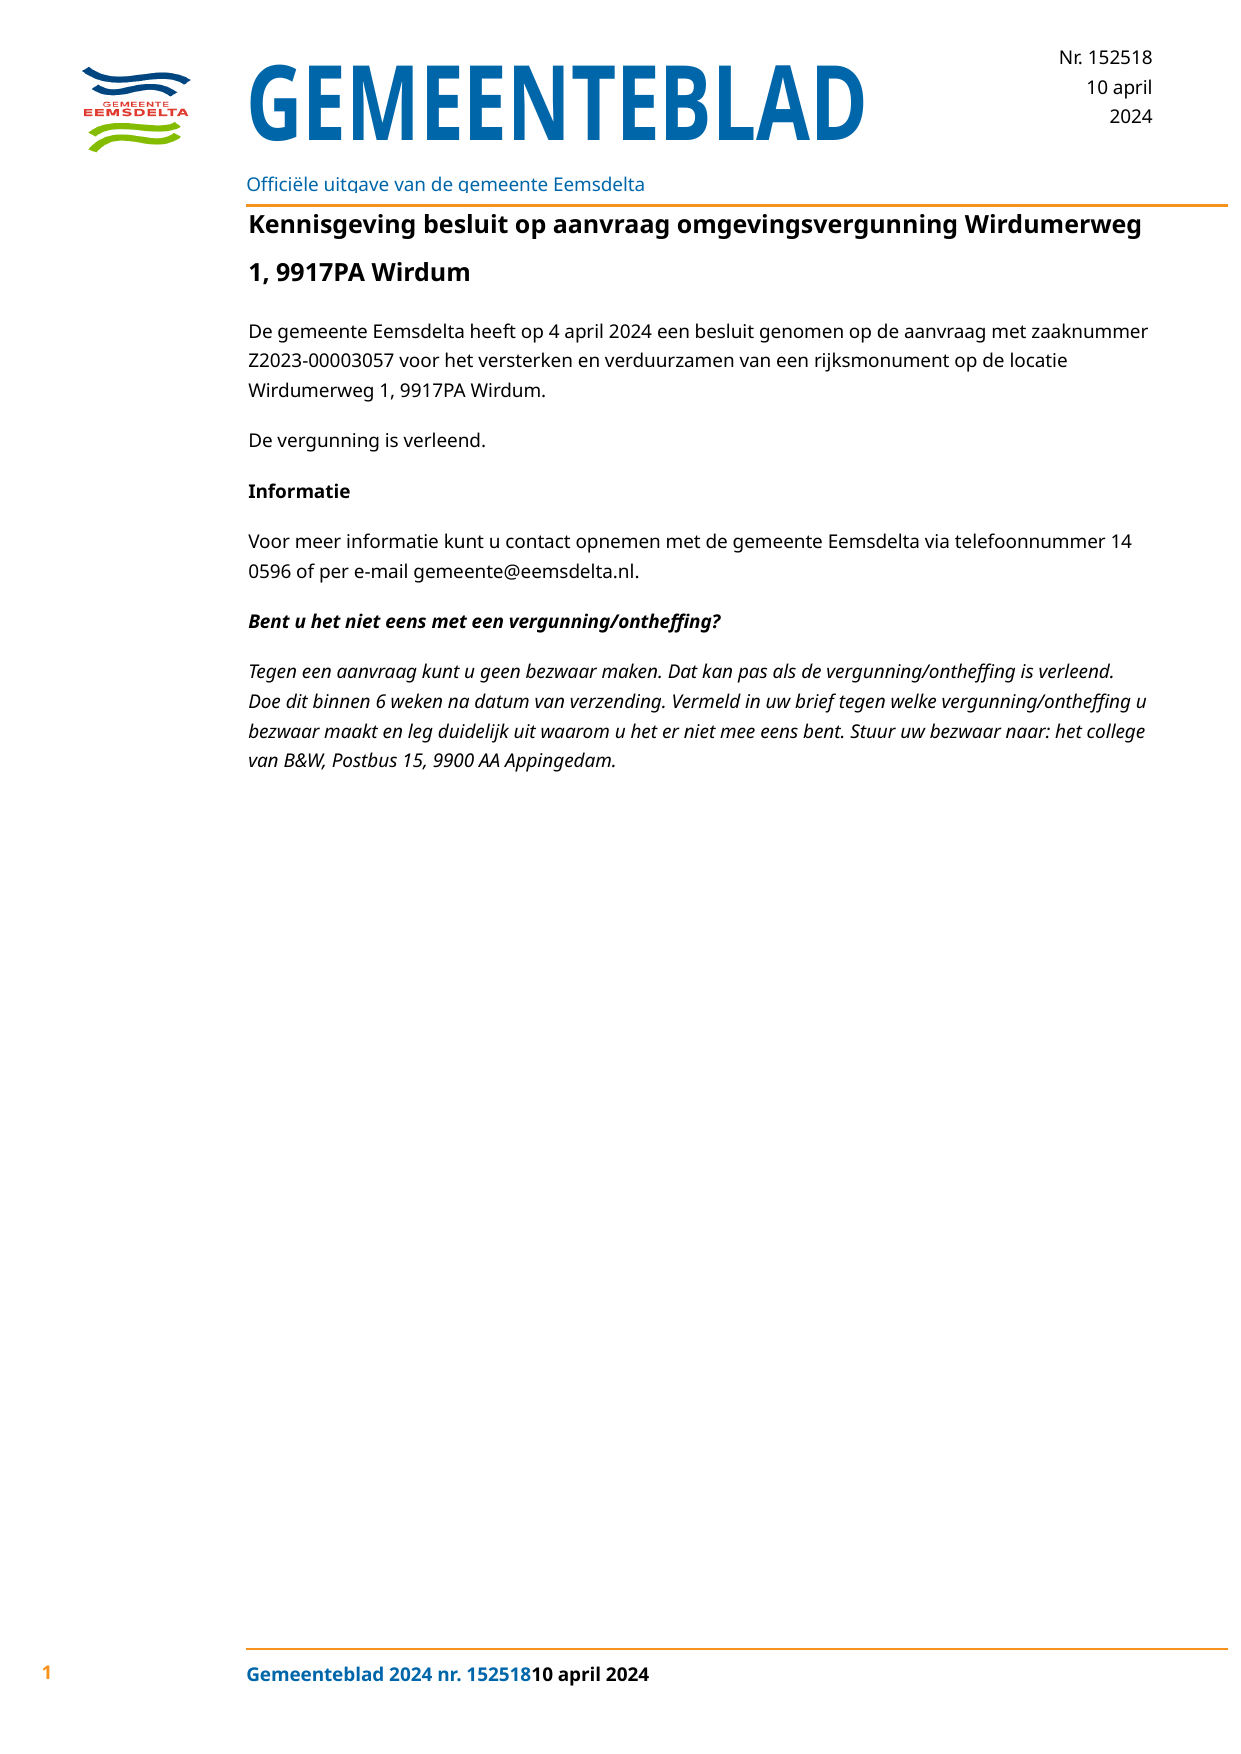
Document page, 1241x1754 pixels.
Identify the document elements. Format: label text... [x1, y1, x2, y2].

text Voor meer informatie kunt u contact opnemen met de gemeente Eemsdelta via telefoonnummer 14 0596 of per e-mail gemeente@eemsdelta.nl. [248, 528, 1152, 584]
text Kennisgeving besluit op aanvraag omgevingsvergunning Wirdumerweg 1, 9917PA Wirdum [248, 207, 1152, 288]
text Tegen een aanvraag kunt u geen bezwaar maken. Dat kan pas als de vergunning/ontheffing is verleend. Doe dit binnen 6 weken na datum van verzending. Vermeld in uw brief tegen welke vergunning/ontheffing u bezwaar maakt en leg duidelijk uit waarom u het er niet mee eens bent. Stuur uw bezwaar naar: het college van B&W, Postbus 15, 9900 AA Appingedam. [248, 659, 1152, 773]
picture [41, 47, 231, 172]
text Bent u het niet eens met een vergunning/ontheffing? [248, 608, 1152, 634]
text De vergunning is verleend. [248, 427, 1152, 453]
text Informatie [248, 478, 1152, 504]
text De gemeente Eemsdelta heeft op 4 april 2024 een besluit genomen op de aanvraag met zaaknummer Z2023-00003057 voor het versterken en verduurzamen van een rijksmonument op de locatie Wirdumerweg 1, 9917PA Wirdum. [248, 318, 1152, 403]
